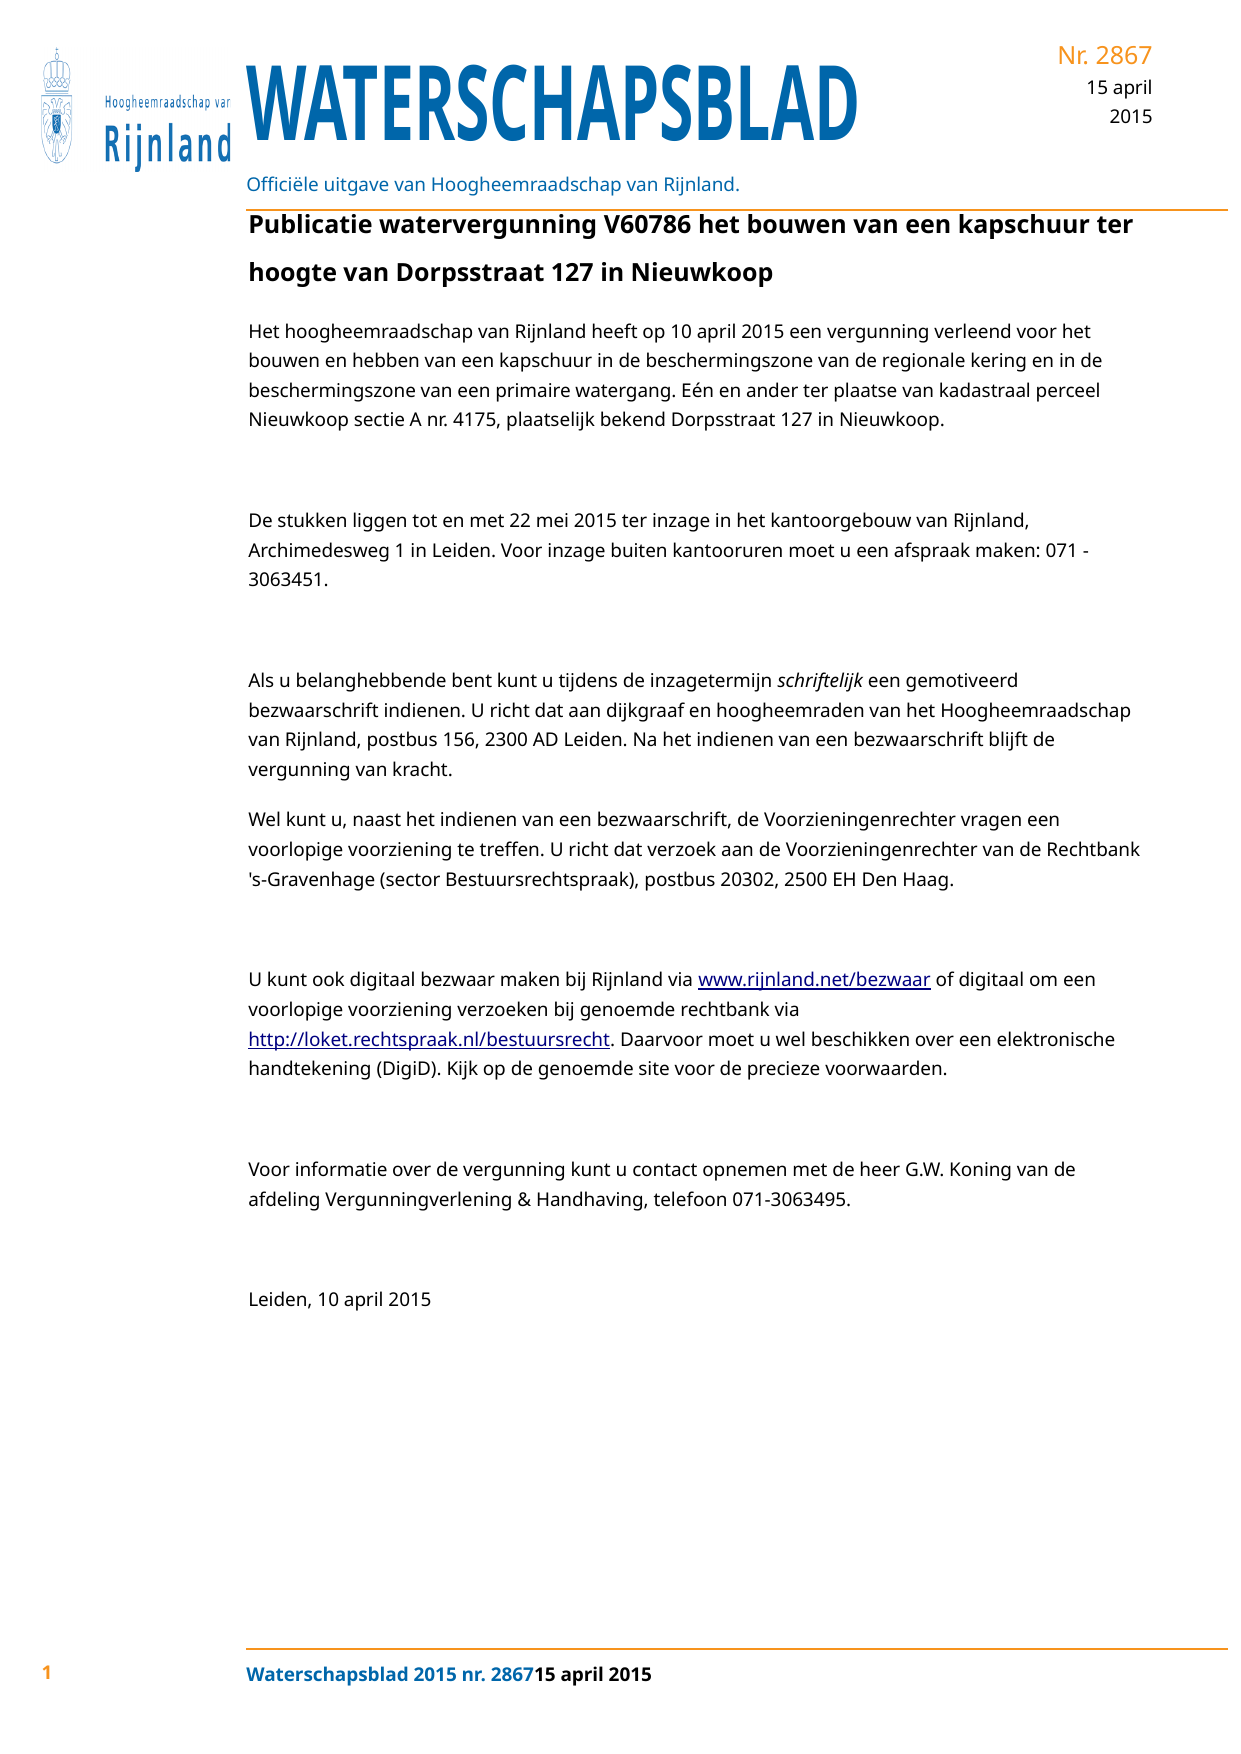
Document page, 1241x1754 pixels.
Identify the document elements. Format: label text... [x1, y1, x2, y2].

text Publicatie watervergunning V60786 het bouwen van een kapschuur ter hoogte van Dorpsstraat 127 in Nieuwkoop [248, 211, 1152, 288]
text Leiden, 10 april 2015 [248, 1287, 1152, 1312]
text Voor informatie over de vergunning kunt u contact opnemen met de heer G.W. Koning van de afdeling Vergunningverlening & Handhaving, telefoon 071-3063495. [248, 1156, 1152, 1212]
text De stukken liggen tot en met 22 mei 2015 ter inzage in het kantoorgebouw van Rijnland, Archimedesweg 1 in Leiden. Voor inzage buiten kantooruren moet u een afspraak maken: 071 - 3063451. [248, 507, 1152, 592]
picture [41, 47, 231, 172]
text Wel kunt u, naast het indienen van een bezwaarschrift, de Voorzieningenrechter vragen een voorlopige voorziening te treffen. U richt dat verzoek aan de Voorzieningenrechter van de Rechtbank 's-Gravenhage (sector Bestuursrechtspraak), postbus 20302, 2500 EH Den Haag. [248, 807, 1152, 892]
text Het hoogheemraadschap van Rijnland heeft op 10 april 2015 een vergunning verleend voor het bouwen en hebben van een kapschuur in de beschermingszone van de regionale kering en in de beschermingszone van een primaire watergang. Eén en ander ter plaatse van kadastraal perceel Nieuwkoop sectie A nr. 4175, plaatselijk bekend Dorpsstraat 127 in Nieuwkoop. [248, 318, 1152, 432]
text Als u belanghebbende bent kunt u tijdens de inzagetermijn schriftelijk een gemotiveerd bezwaarschrift indienen. U richt dat aan dijkgraaf en hoogheemraden van het Hoogheemraadschap van Rijnland, postbus 156, 2300 AD Leiden. Na het indienen van een bezwaarschrift blijft de vergunning van kracht. [248, 667, 1152, 782]
text U kunt ook digitaal bezwaar maken bij Rijnland via www.rijnland.net/bezwaar of digitaal om een voorlopige voorziening verzoeken bij genoemde rechtbank via http://loket.rechtspraak.nl/bestuursrecht. Daarvoor moet u wel beschikken over een elektronische handtekening (DigiD). Kijk op de genoemde site voor de precieze voorwaarden. [248, 967, 1152, 1081]
